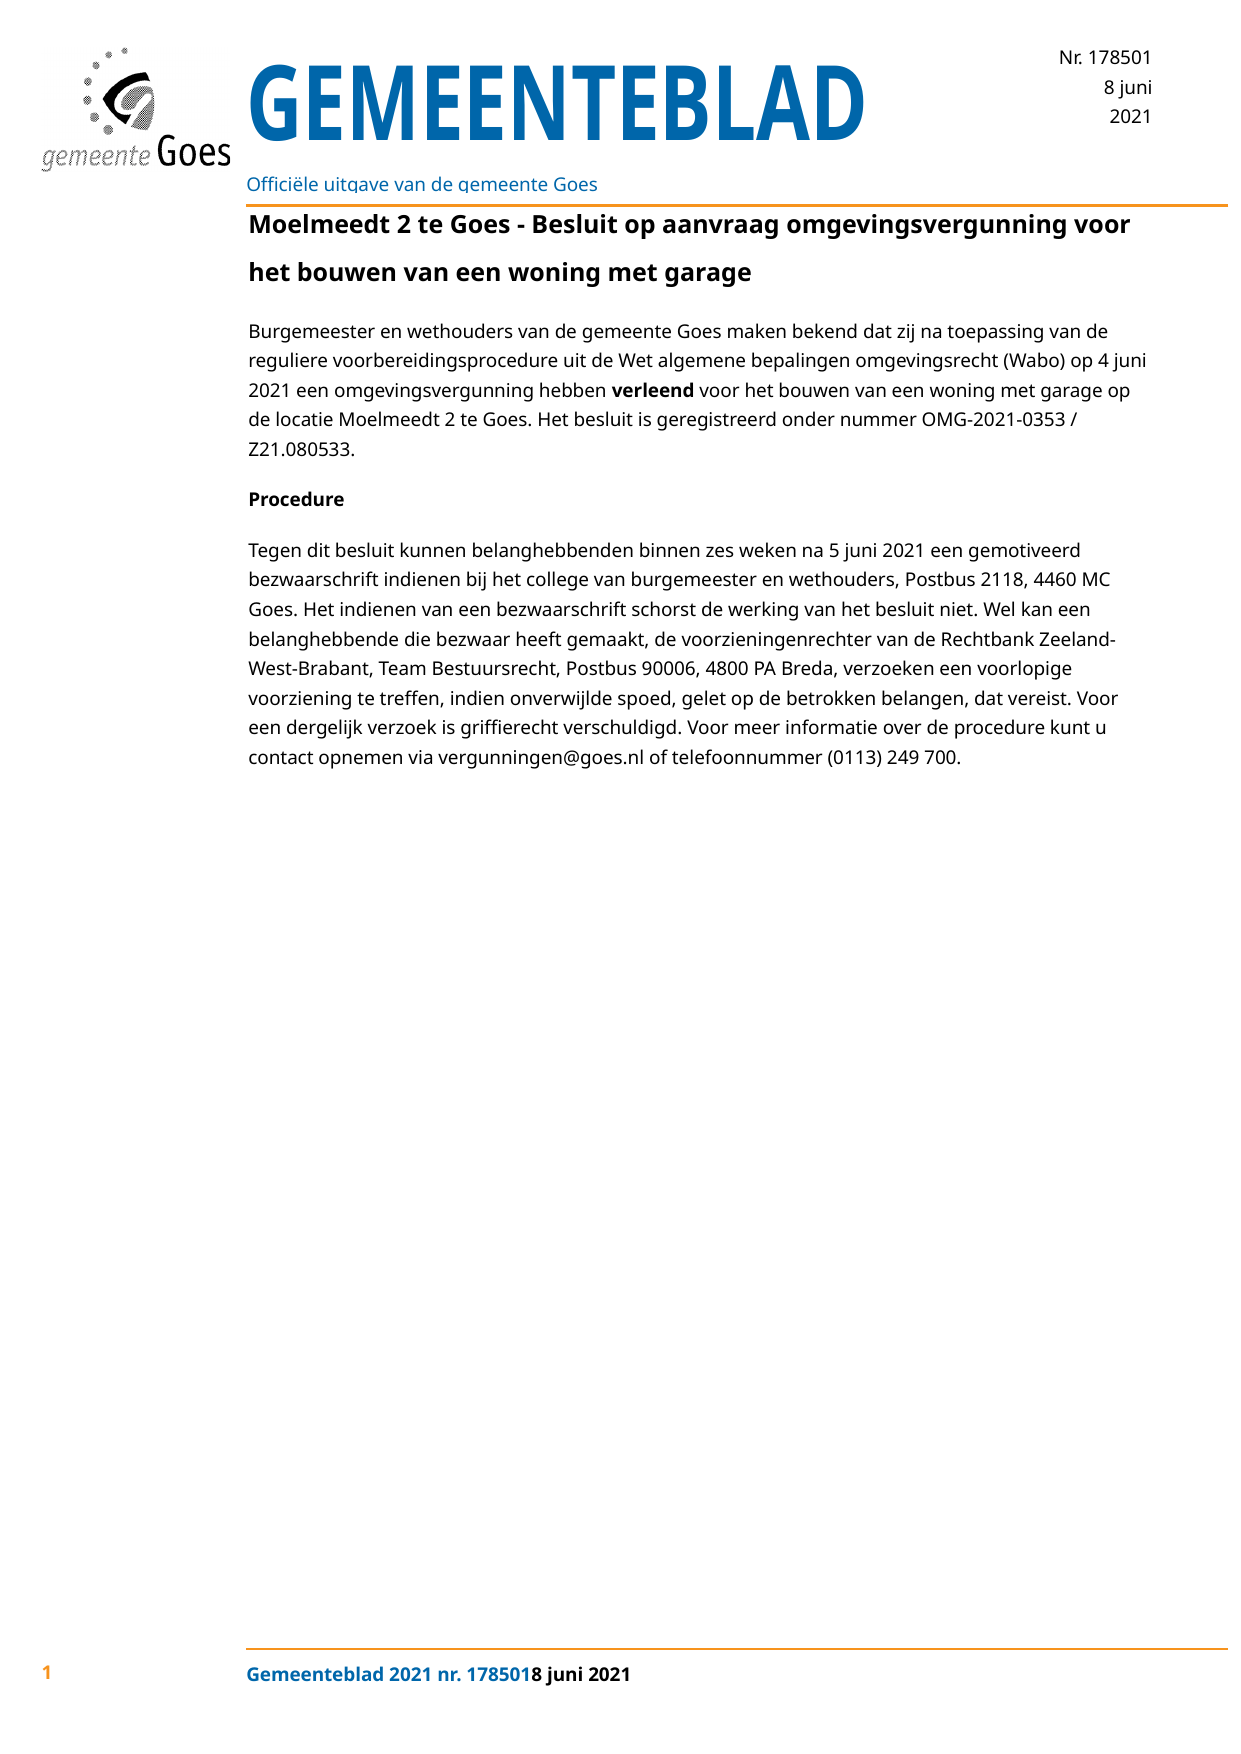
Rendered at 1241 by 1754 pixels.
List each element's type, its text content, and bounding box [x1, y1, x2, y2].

text Burgemeester en wethouders van de gemeente Goes maken bekend dat zij na toepassing van de reguliere voorbereidingsprocedure uit de Wet algemene bepalingen omgevingsrecht (Wabo) op 4 juni 2021 een omgevingsvergunning hebben verleend voor het bouwen van een woning met garage op de locatie Moelmeedt 2 te Goes. Het besluit is geregistreerd onder nummer OMG-2021-0353 / Z21.080533. [248, 318, 1152, 462]
picture [41, 47, 231, 172]
text Tegen dit besluit kunnen belanghebbenden binnen zes weken na 5 juni 2021 een gemotiveerd bezwaarschrift indienen bij het college van burgemeester en wethouders, Postbus 2118, 4460 MC Goes. Het indienen van een bezwaarschrift schorst de werking van het besluit niet. Wel kan een belanghebbende die bezwaar heeft gemaakt, de voorzieningenrechter van de Rechtbank Zeeland-West-Brabant, Team Bestuursrecht, Postbus 90006, 4800 PA Breda, verzoeken een voorlopige voorziening te treffen, indien onverwijlde spoed, gelet op de betrokken belangen, dat vereist. Voor een dergelijk verzoek is griffierecht verschuldigd. Voor meer informatie over de procedure kunt u contact opnemen via vergunningen@goes.nl of telefoonnummer (0113) 249 700. [248, 537, 1152, 770]
text Moelmeedt 2 te Goes - Besluit op aanvraag omgevingsvergunning voor het bouwen van een woning met garage [248, 207, 1152, 288]
text Procedure [248, 487, 1152, 512]
